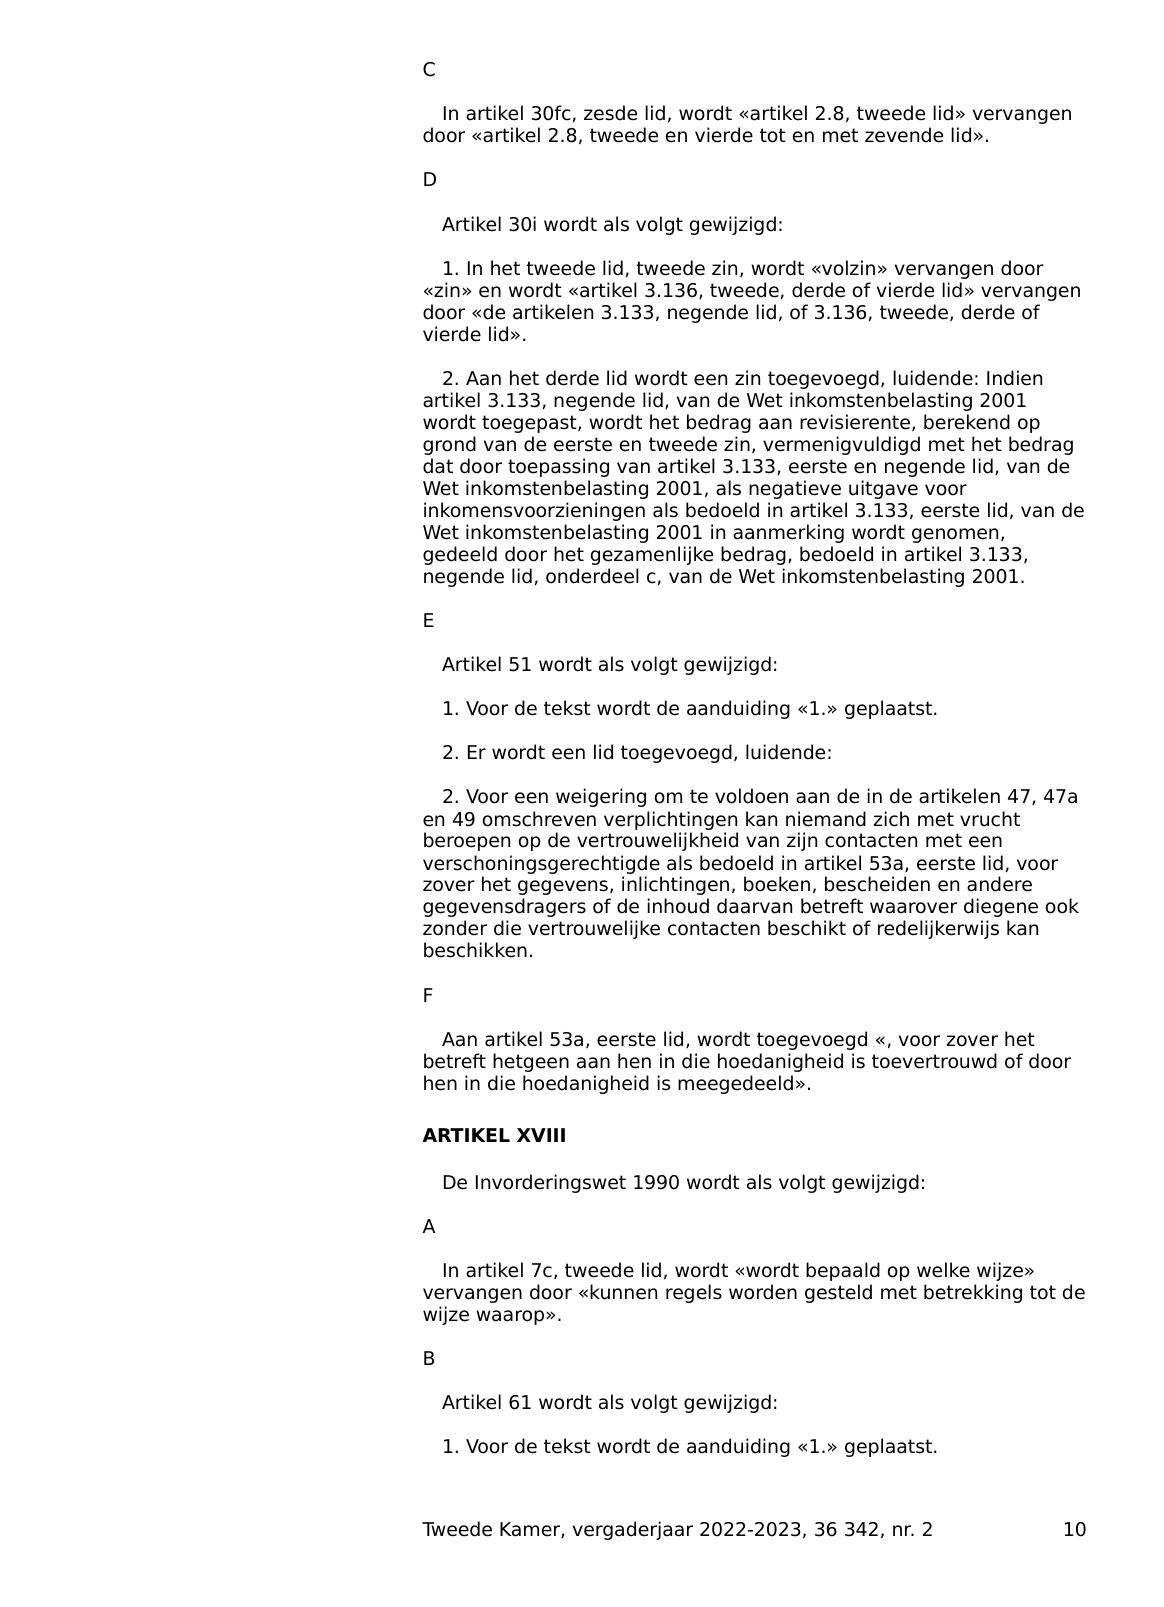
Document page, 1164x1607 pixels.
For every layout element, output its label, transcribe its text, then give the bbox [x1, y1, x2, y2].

text A [422, 1216, 1087, 1238]
text Artikel 30i wordt als volgt gewijzigd: [422, 213, 1087, 236]
text 2. Voor een weigering om te voldoen aan de in de artikelen 47, 47a en 49 omschreven verplichtingen kan niemand zich met vrucht beroepen op de vertrouwelijkheid van zijn contacten met een verschoningsgerechtigde als bedoeld in artikel 53a, eerste lid, voor zover het gegevens, inlichtingen, boeken, bescheiden en andere gegevensdragers of de inhoud daarvan betreft waarover diegene ook zonder die vertrouwelijke contacten beschikt of redelijkerwijs kan beschikken. [422, 786, 1087, 962]
text Artikel 61 wordt als volgt gewijzigd: [422, 1392, 1087, 1414]
text D [422, 169, 1087, 191]
text E [422, 610, 1087, 632]
text 1. Voor de tekst wordt de aanduiding «1.» geplaatst. [422, 1436, 1087, 1458]
text C [422, 59, 1087, 81]
text Artikel 51 wordt als volgt gewijzigd: [422, 654, 1087, 676]
text 2. Aan het derde lid wordt een zin toegevoegd, luidende: Indien artikel 3.133, negende lid, van de Wet inkomstenbelasting 2001 wordt toegepast, wordt het bedrag aan revisierente, berekend op grond van de eerste en tweede zin, vermenigvuldigd met het bedrag dat door toepassing van artikel 3.133, eerste en negende lid, van de Wet inkomstenbelasting 2001, als negatieve uitgave voor inkomensvoorzieningen als bedoeld in artikel 3.133, eerste lid, van de Wet inkomstenbelasting 2001 in aanmerking wordt genomen, gedeeld door het gezamenlijke bedrag, bedoeld in artikel 3.133, negende lid, onderdeel c, van de Wet inkomstenbelasting 2001. [422, 368, 1087, 588]
text In artikel 30fc, zesde lid, wordt «artikel 2.8, tweede lid» vervangen door «artikel 2.8, tweede en vierde tot en met zevende lid». [422, 103, 1087, 147]
text In artikel 7c, tweede lid, wordt «wordt bepaald op welke wijze» vervangen door «kunnen regels worden gesteld met betrekking tot de wijze waarop». [422, 1260, 1087, 1326]
text 1. Voor de tekst wordt de aanduiding «1.» geplaatst. [422, 698, 1087, 720]
text B [422, 1348, 1087, 1370]
subtitle ARTIKEL XVIII [422, 1124, 1087, 1147]
text Aan artikel 53a, eerste lid, wordt toegevoegd «, voor zover het betreft hetgeen aan hen in die hoedanigheid is toevertrouwd of door hen in die hoedanigheid is meegedeeld». [422, 1029, 1087, 1094]
text 1. In het tweede lid, tweede zin, wordt «volzin» vervangen door «zin» en wordt «artikel 3.136, tweede, derde of vierde lid» vervangen door «de artikelen 3.133, negende lid, of 3.136, tweede, derde of vierde lid». [422, 258, 1087, 346]
text De Invorderingswet 1990 wordt als volgt gewijzigd: [422, 1172, 1087, 1193]
text 2. Er wordt een lid toegevoegd, luidende: [422, 742, 1087, 764]
text F [422, 984, 1087, 1006]
